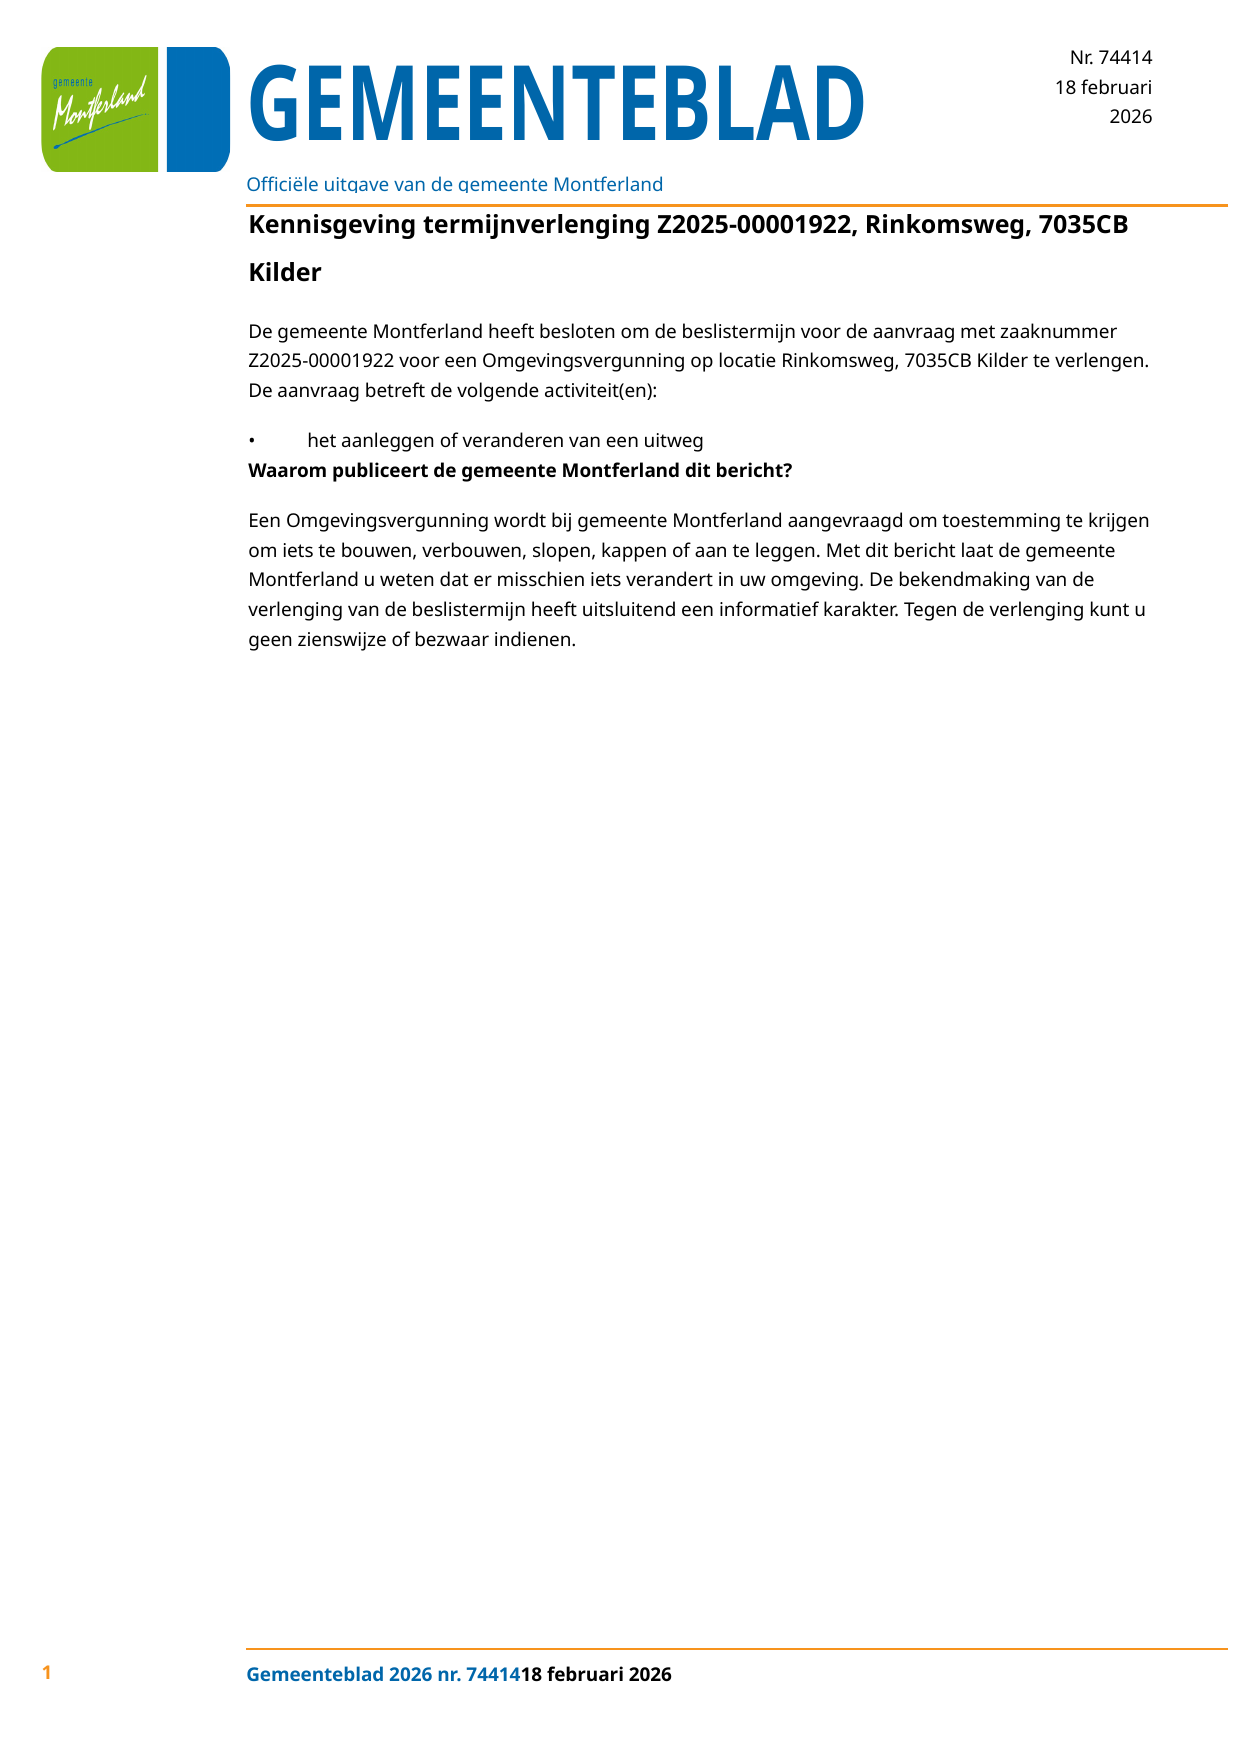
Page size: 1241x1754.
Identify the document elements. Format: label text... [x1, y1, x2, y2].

text De gemeente Montferland heeft besloten om de beslistermijn voor de aanvraag met zaaknummer Z2025-00001922 voor een Omgevingsvergunning op locatie Rinkomsweg, 7035CB Kilder te verlengen. De aanvraag betreft de volgende activiteit(en): [248, 318, 1152, 403]
list het aanleggen of veranderen van een uitweg [248, 427, 1152, 453]
picture [41, 47, 231, 172]
text Kennisgeving termijnverlenging Z2025-00001922, Rinkomsweg, 7035CB Kilder [248, 207, 1152, 288]
text Een Omgevingsvergunning wordt bij gemeente Montferland aangevraagd om toestemming te krijgen om iets te bouwen, verbouwen, slopen, kappen of aan te leggen. Met dit bericht laat de gemeente Montferland u weten dat er misschien iets verandert in uw omgeving. De bekendmaking van de verlenging van de beslistermijn heeft uitsluitend een informatief karakter. Tegen de verlenging kunt u geen zienswijze of bezwaar indienen. [248, 507, 1152, 652]
text Waarom publiceert de gemeente Montferland dit bericht? [248, 457, 1152, 483]
